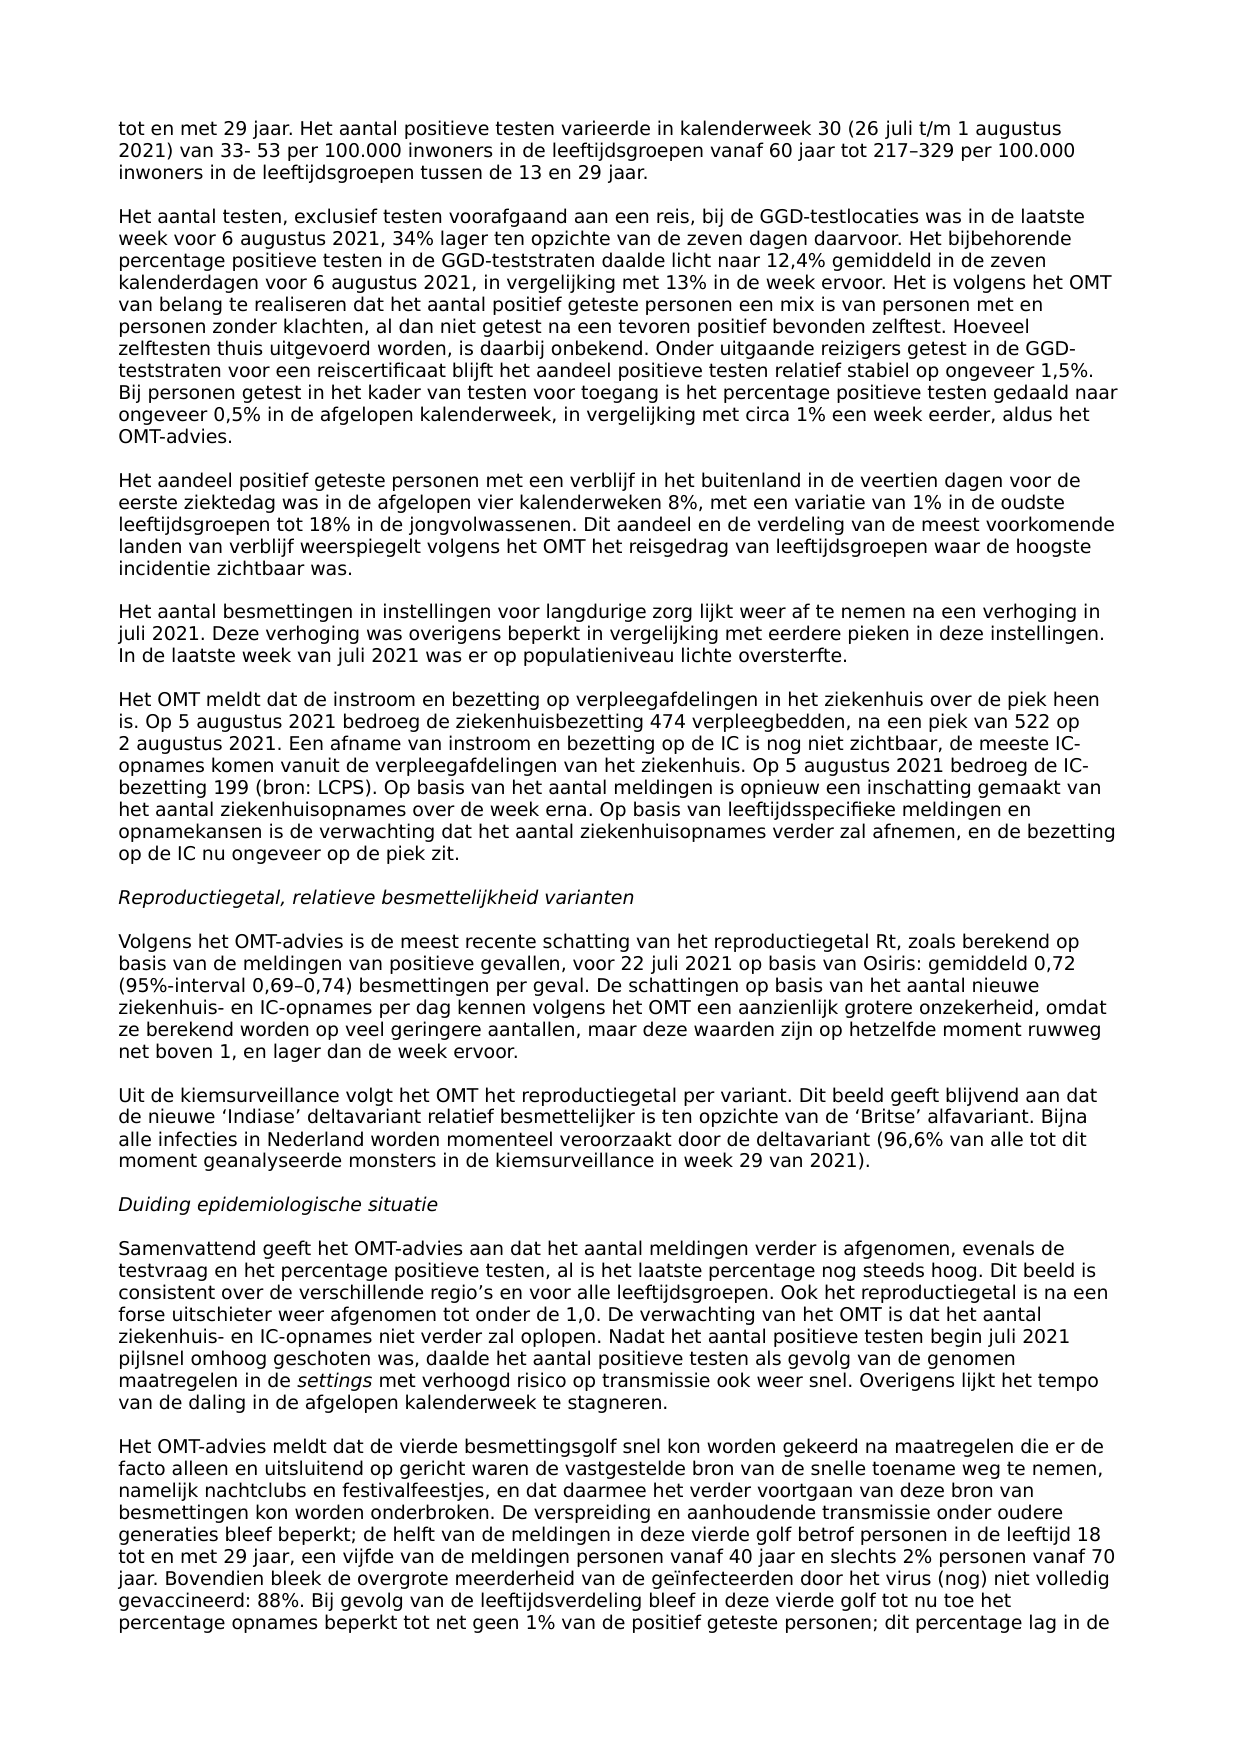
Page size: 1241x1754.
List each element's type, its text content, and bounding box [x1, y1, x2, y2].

text Het aantal besmettingen in instellingen voor langdurige zorg lijkt weer af te nemen na een verhoging in juli 2021. Deze verhoging was overigens beperkt in vergelijking met eerdere pieken in deze instellingen. In de laatste week van juli 2021 was er op populatieniveau lichte oversterfte. [118, 601, 1122, 667]
subtitle Duiding epidemiologische situatie [118, 1194, 1122, 1216]
text Het aantal testen, exclusief testen voorafgaand aan een reis, bij de GGD-testlocaties was in de laatste week voor 6 augustus 2021, 34% lager ten opzichte van de zeven dagen daarvoor. Het bijbehorende percentage positieve testen in de GGD-teststraten daalde licht naar 12,4% gemiddeld in de zeven kalenderdagen voor 6 augustus 2021, in vergelijking met 13% in de week ervoor. Het is volgens het OMT van belang te realiseren dat het aantal positief geteste personen een mix is van personen met en personen zonder klachten, al dan niet getest na een tevoren positief bevonden zelftest. Hoeveel zelftesten thuis uitgevoerd worden, is daarbij onbekend. Onder uitgaande reizigers getest in de GGD-teststraten voor een reiscertificaat blijft het aandeel positieve testen relatief stabiel op ongeveer 1,5%. Bij personen getest in het kader van testen voor toegang is het percentage positieve testen gedaald naar ongeveer 0,5% in de afgelopen kalenderweek, in vergelijking met circa 1% een week eerder, aldus het OMT-advies. [118, 206, 1122, 448]
text Samenvattend geeft het OMT-advies aan dat het aantal meldingen verder is afgenomen, evenals de testvraag en het percentage positieve testen, al is het laatste percentage nog steeds hoog. Dit beeld is consistent over de verschillende regio’s en voor alle leeftijdsgroepen. Ook het reproductiegetal is na een forse uitschieter weer afgenomen tot onder de 1,0. De verwachting van het OMT is dat het aantal ziekenhuis- en IC-opnames niet verder zal oplopen. Nadat het aantal positieve testen begin juli 2021 pijlsnel omhoog geschoten was, daalde het aantal positieve testen als gevolg van de genomen maatregelen in de settings met verhoogd risico op transmissie ook weer snel. Overigens lijkt het tempo van de daling in de afgelopen kalenderweek te stagneren. [118, 1238, 1122, 1414]
text Het aandeel positief geteste personen met een verblijf in het buitenland in de veertien dagen voor de eerste ziektedag was in de afgelopen vier kalenderweken 8%, met een variatie van 1% in de oudste leeftijdsgroepen tot 18% in de jongvolwassenen. Dit aandeel en de verdeling van de meest voorkomende landen van verblijf weerspiegelt volgens het OMT het reisgedrag van leeftijdsgroepen waar de hoogste incidentie zichtbaar was. [118, 469, 1122, 579]
text Volgens het OMT-advies is de meest recente schatting van het reproductiegetal Rt, zoals berekend op basis van de meldingen van positieve gevallen, voor 22 juli 2021 op basis van Osiris: gemiddeld 0,72 (95%-interval 0,69–0,74) besmettingen per geval. De schattingen op basis van het aantal nieuwe ziekenhuis- en IC-opnames per dag kennen volgens het OMT een aanzienlijk grotere onzekerheid, omdat ze berekend worden op veel geringere aantallen, maar deze waarden zijn op hetzelfde moment ruwweg net boven 1, en lager dan de week ervoor. [118, 931, 1122, 1063]
text Het OMT meldt dat de instroom en bezetting op verpleegafdelingen in het ziekenhuis over de piek heen is. Op 5 augustus 2021 bedroeg de ziekenhuisbezetting 474 verpleegbedden, na een piek van 522 op 2 augustus 2021. Een afname van instroom en bezetting op de IC is nog niet zichtbaar, de meeste IC-opnames komen vanuit de verpleegafdelingen van het ziekenhuis. Op 5 augustus 2021 bedroeg de IC-bezetting 199 (bron: LCPS). Op basis van het aantal meldingen is opnieuw een inschatting gemaakt van het aantal ziekenhuisopnames over de week erna. Op basis van leeftijdsspecifieke meldingen en opnamekansen is de verwachting dat het aantal ziekenhuisopnames verder zal afnemen, en de bezetting op de IC nu ongeveer op de piek zit. [118, 689, 1122, 865]
text tot en met 29 jaar. Het aantal positieve testen varieerde in kalenderweek 30 (26 juli t/m 1 augustus 2021) van 33- 53 per 100.000 inwoners in de leeftijdsgroepen vanaf 60 jaar tot 217–329 per 100.000 inwoners in de leeftijdsgroepen tussen de 13 en 29 jaar. [118, 118, 1122, 184]
text Uit de kiemsurveillance volgt het OMT het reproductiegetal per variant. Dit beeld geeft blijvend aan dat de nieuwe ‘Indiase’ deltavariant relatief besmettelijker is ten opzichte van de ‘Britse’ alfavariant. Bijna alle infecties in Nederland worden momenteel veroorzaakt door de deltavariant (96,6% van alle tot dit moment geanalyseerde monsters in de kiemsurveillance in week 29 van 2021). [118, 1084, 1122, 1172]
text Het OMT-advies meldt dat de vierde besmettingsgolf snel kon worden gekeerd na maatregelen die er de facto alleen en uitsluitend op gericht waren de vastgestelde bron van de snelle toename weg te nemen, namelijk nachtclubs en festivalfeestjes, en dat daarmee het verder voortgaan van deze bron van besmettingen kon worden onderbroken. De verspreiding en aanhoudende transmissie onder oudere generaties bleef beperkt; de helft van de meldingen in deze vierde golf betrof personen in de leeftijd 18 tot en met 29 jaar, een vijfde van de meldingen personen vanaf 40 jaar en slechts 2% personen vanaf 70 jaar. Bovendien bleek de overgrote meerderheid van de geïnfecteerden door het virus (nog) niet volledig gevaccineerd: 88%. Bij gevolg van de leeftijdsverdeling bleef in deze vierde golf tot nu toe het percentage opnames beperkt tot net geen 1% van de positief geteste personen; dit percentage lag in de [118, 1436, 1122, 1634]
subtitle Reproductiegetal, relatieve besmettelijkheid varianten [118, 887, 1122, 909]
